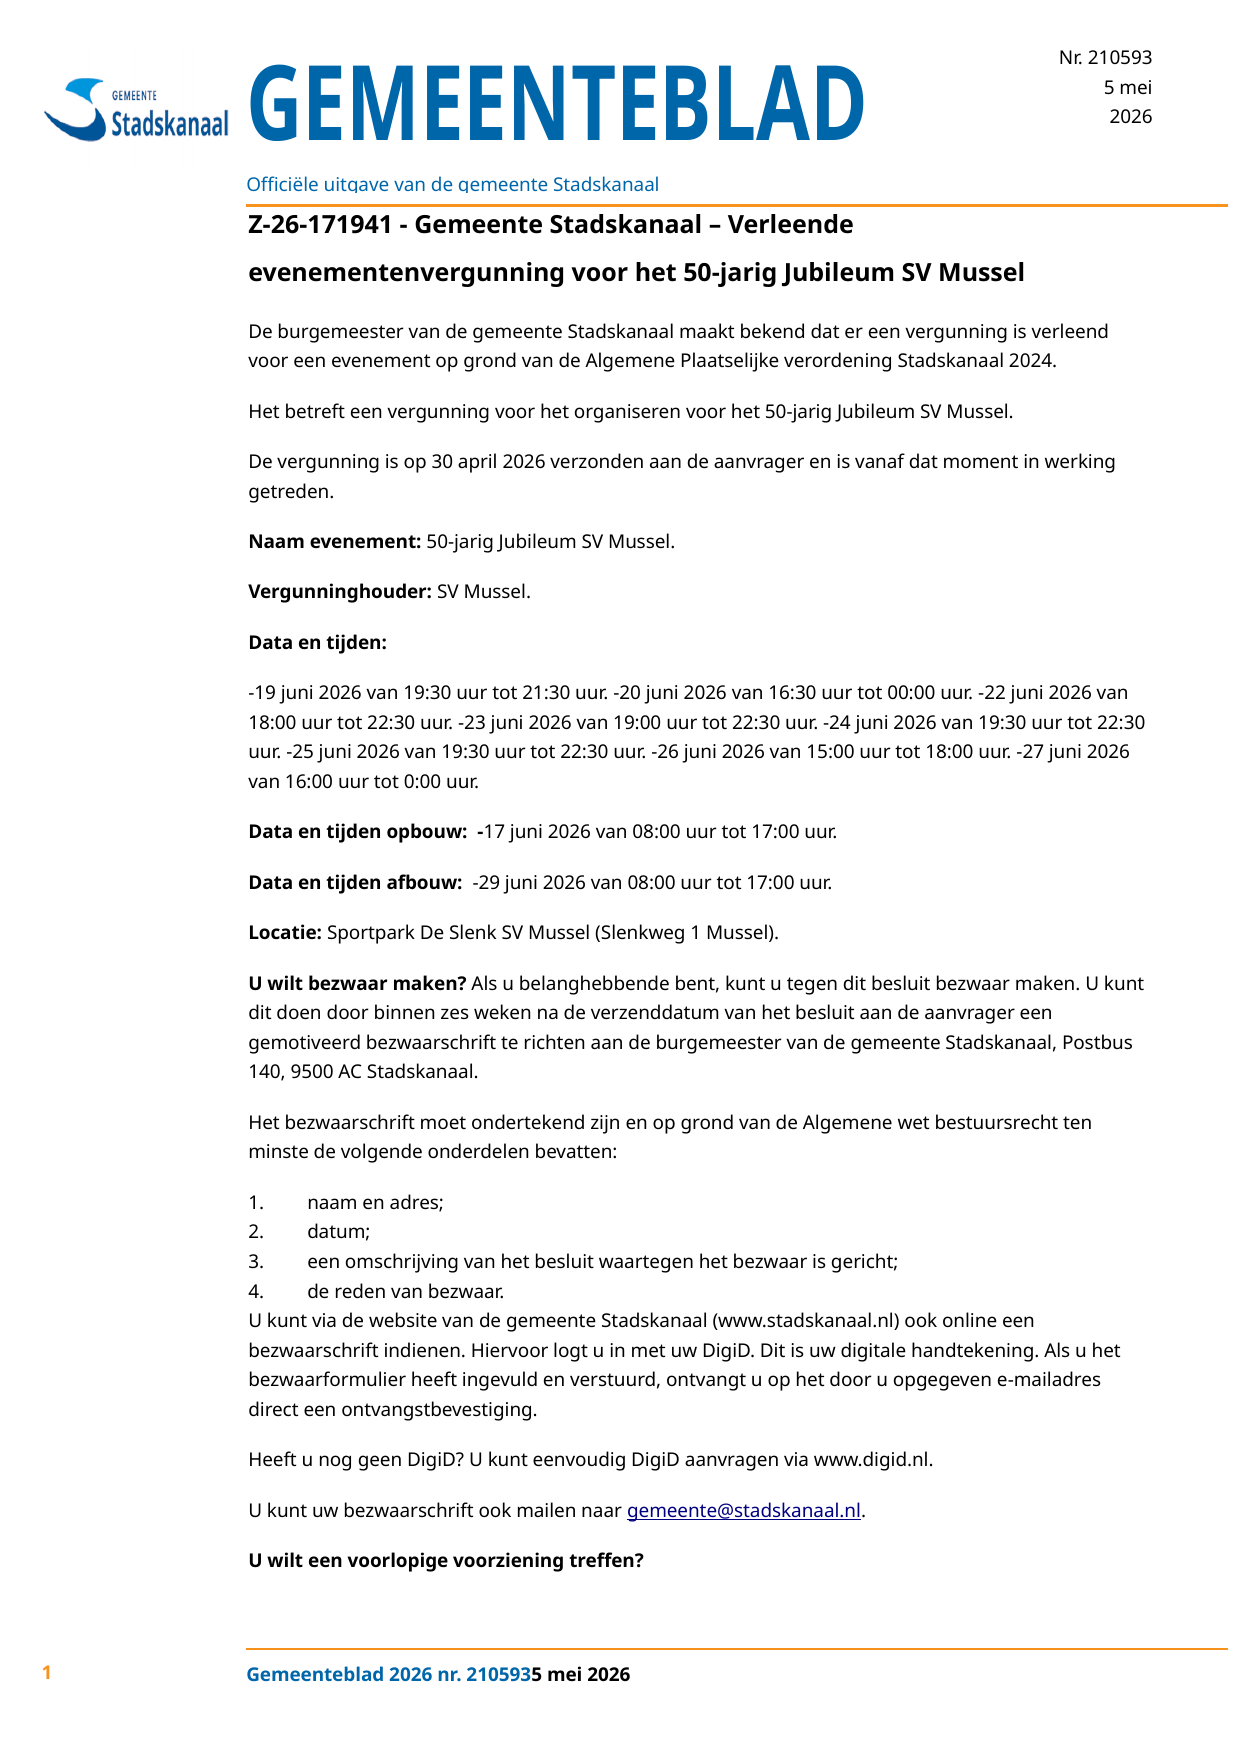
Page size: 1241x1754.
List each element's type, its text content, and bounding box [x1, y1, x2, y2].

text -19 juni 2026 van 19:30 uur tot 21:30 uur. -20 juni 2026 van 16:30 uur tot 00:00 uur. -22 juni 2026 van 18:00 uur tot 22:30 uur. -23 juni 2026 van 19:00 uur tot 22:30 uur. -24 juni 2026 van 19:30 uur tot 22:30 uur. -25 juni 2026 van 19:30 uur tot 22:30 uur. -26 juni 2026 van 15:00 uur tot 18:00 uur. -27 juni 2026 van 16:00 uur tot 0:00 uur. [248, 679, 1152, 794]
list naam en adres; [248, 1189, 1152, 1215]
text Data en tijden: [248, 629, 1152, 655]
text Vergunninghouder: SV Mussel. [248, 579, 1152, 604]
picture [41, 47, 231, 172]
text U kunt via de website van de gemeente Stadskanaal (www.stadskanaal.nl) ook online een bezwaarschrift indienen. Hiervoor logt u in met uw DigiD. Dit is uw digitale handtekening. Als u het bezwaarformulier heeft ingevuld en verstuurd, ontvangt u op het door u opgegeven e‑mailadres direct een ontvangstbevestiging. [248, 1307, 1152, 1422]
text Data en tijden afbouw: -29 juni 2026 van 08:00 uur tot 17:00 uur. [248, 869, 1152, 895]
text U wilt een voorlopige voorziening treffen? [248, 1547, 1152, 1573]
list de reden van bezwaar. [248, 1278, 1152, 1304]
text Heeft u nog geen DigiD? U kunt eenvoudig DigiD aanvragen via www.digid.nl. [248, 1447, 1152, 1472]
list datum; [248, 1219, 1152, 1244]
text Data en tijden opbouw: -17 juni 2026 van 08:00 uur tot 17:00 uur. [248, 819, 1152, 844]
text Locatie: Sportpark De Slenk SV Mussel (Slenkweg 1 Mussel). [248, 919, 1152, 945]
text Z-26-171941 - Gemeente Stadskanaal – Verleende evenementenvergunning voor het 50-jarig Jubileum SV Mussel [248, 207, 1152, 288]
text U wilt bezwaar maken? Als u belanghebbende bent, kunt u tegen dit besluit bezwaar maken. U kunt dit doen door binnen zes weken na de verzenddatum van het besluit aan de aanvrager een gemotiveerd bezwaarschrift te richten aan de burgemeester van de gemeente Stadskanaal, Postbus 140, 9500 AC Stadskanaal. [248, 970, 1152, 1084]
text De vergunning is op 30 april 2026 verzonden aan de aanvrager en is vanaf dat moment in werking getreden. [248, 448, 1152, 504]
text De burgemeester van de gemeente Stadskanaal maakt bekend dat er een vergunning is verleend voor een evenement op grond van de Algemene Plaatselijke verordening Stadskanaal 2024. [248, 318, 1152, 373]
text Naam evenement: 50-jarig Jubileum SV Mussel. [248, 528, 1152, 554]
list een omschrijving van het besluit waartegen het bezwaar is gericht; [248, 1248, 1152, 1274]
text U kunt uw bezwaarschrift ook mailen naar gemeente@stadskanaal.nl. [248, 1497, 1152, 1523]
text Het bezwaarschrift moet ondertekend zijn en op grond van de Algemene wet bestuursrecht ten minste de volgende onderdelen bevatten: [248, 1109, 1152, 1164]
text Het betreft een vergunning voor het organiseren voor het 50-jarig Jubileum SV Mussel. [248, 398, 1152, 424]
